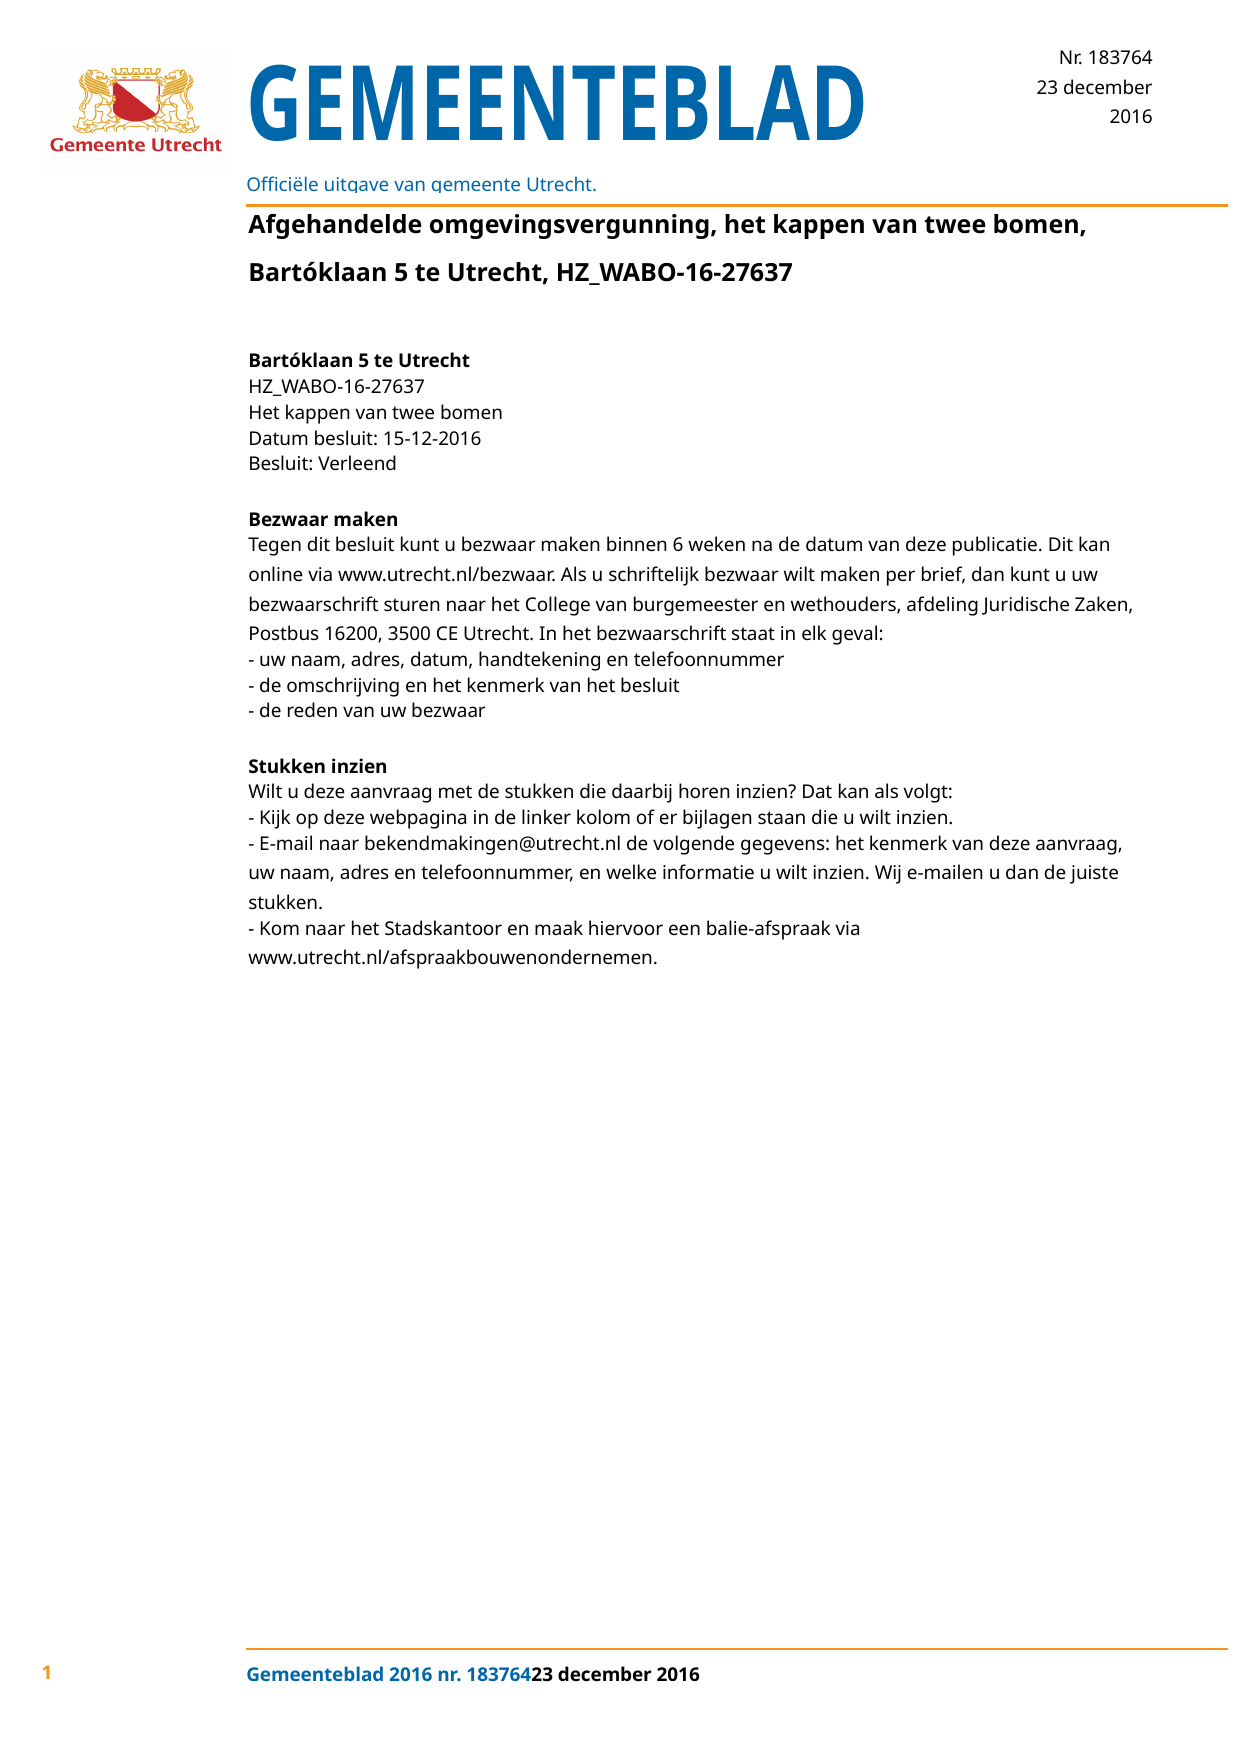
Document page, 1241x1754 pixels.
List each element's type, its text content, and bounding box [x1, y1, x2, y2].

table_cell - de reden van uw bezwaar [248, 698, 1152, 753]
table_header Bartóklaan 5 te Utrecht [248, 348, 1152, 373]
table_cell - E-mail naar bekendmakingen@utrecht.nl de volgende gegevens: het kenmerk van deze aanvraag, uw naam, adres en telefoonnummer, en welke informatie u wilt inzien. Wij e-mailen u dan de juiste stukken. [248, 830, 1152, 915]
text Afgehandelde omgevingsvergunning, het kappen van twee bomen, Bartóklaan 5 te Utrecht, HZ_WABO-16-27637 [248, 207, 1152, 288]
table_cell Bezwaar maken [248, 506, 1152, 532]
table_cell HZ_WABO-16-27637 [248, 373, 1152, 399]
table_cell Tegen dit besluit kunt u bezwaar maken binnen 6 weken na de datum van deze publicatie. Dit kan online via www.utrecht.nl/bezwaar. Als u schriftelijk bezwaar wilt maken per brief, dan kunt u uw bezwaarschrift sturen naar het College van burgemeester en wethouders, afdeling Juridische Zaken, Postbus 16200, 3500 CE Utrecht. In het bezwaarschrift staat in elk geval: [248, 532, 1152, 646]
table_cell Datum besluit: 15-12-2016 [248, 425, 1152, 451]
picture [41, 47, 231, 172]
table_cell Besluit: Verleend [248, 451, 1152, 506]
table_cell - Kijk op deze webpagina in de linker kolom of er bijlagen staan die u wilt inzien. [248, 804, 1152, 830]
table_cell - uw naam, adres, datum, handtekening en telefoonnummer [248, 646, 1152, 672]
table_cell Het kappen van twee bomen [248, 399, 1152, 425]
table_cell - de omschrijving en het kenmerk van het besluit [248, 672, 1152, 697]
table_cell - Kom naar het Stadskantoor en maak hiervoor een balie-afspraak via www.utrecht.nl/afspraakbouwenondernemen. [248, 915, 1152, 970]
table_cell Wilt u deze aanvraag met de stukken die daarbij horen inzien? Dat kan als volgt: [248, 779, 1152, 804]
table_cell Stukken inzien [248, 753, 1152, 778]
